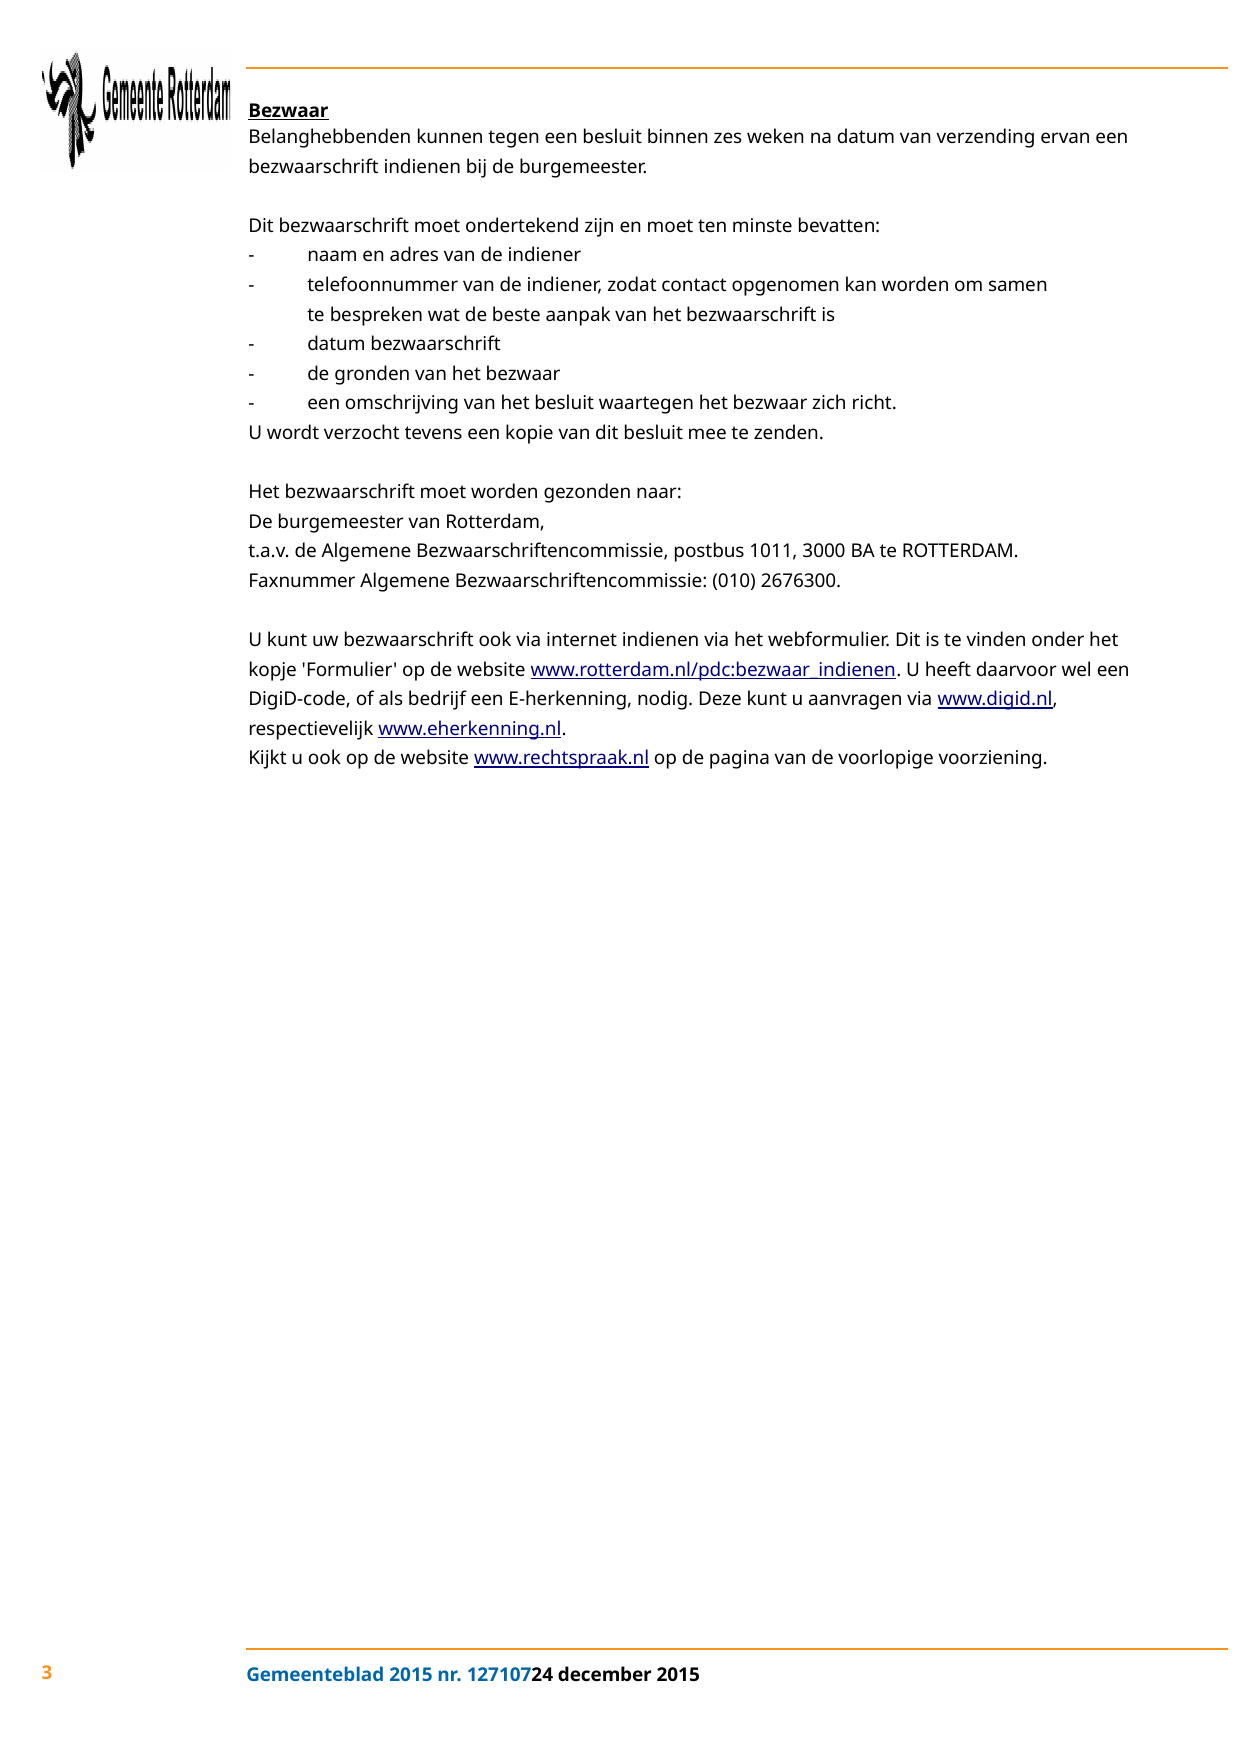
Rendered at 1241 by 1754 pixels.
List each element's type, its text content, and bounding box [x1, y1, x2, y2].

list de gronden van het bezwaar [248, 360, 1152, 386]
text De burgemeester van Rotterdam, [248, 508, 1152, 534]
text Dit bezwaarschrift moet ondertekend zijn en moet ten minste bevatten: [248, 212, 1152, 238]
text Het bezwaarschrift moet worden gezonden naar: [248, 478, 1152, 504]
text Belanghebbenden kunnen tegen een besluit binnen zes weken na datum van verzending ervan een bezwaarschrift indienen bij de burgemeester. [248, 123, 1152, 179]
list een omschrijving van het besluit waartegen het bezwaar zich richt. [248, 389, 1152, 415]
text t.a.v. de Algemene Bezwaarschriftencommissie, postbus 1011, 3000 BA te ROTTERDAM. [248, 537, 1152, 563]
list naam en adres van de indiener [248, 242, 1152, 267]
picture [41, 47, 231, 172]
text U wordt verzocht tevens een kopie van dit besluit mee te zenden. [248, 419, 1152, 445]
text Bezwaar [248, 95, 1152, 123]
list telefoonnummer van de indiener, zodat contact opgenomen kan worden om samen te bespreken wat de beste aanpak van het bezwaarschrift is [248, 271, 1152, 327]
text Faxnummer Algemene Bezwaarschriftencommissie: (010) 2676300. [248, 567, 1152, 593]
text U kunt uw bezwaarschrift ook via internet indienen via het webformulier. Dit is te vinden onder het kopje 'Formulier' op de website www.rotterdam.nl/pdc:bezwaar_indienen. U heeft daarvoor wel een DigiD-code, of als bedrijf een E-herkenning, nodig. Deze kunt u aanvragen via www.digid.nl, respectievelijk www.eherkenning.nl. [248, 626, 1152, 741]
list datum bezwaarschrift [248, 330, 1152, 356]
text Kijkt u ook op de website www.rechtspraak.nl op de pagina van de voorlopige voorziening. [248, 744, 1152, 770]
